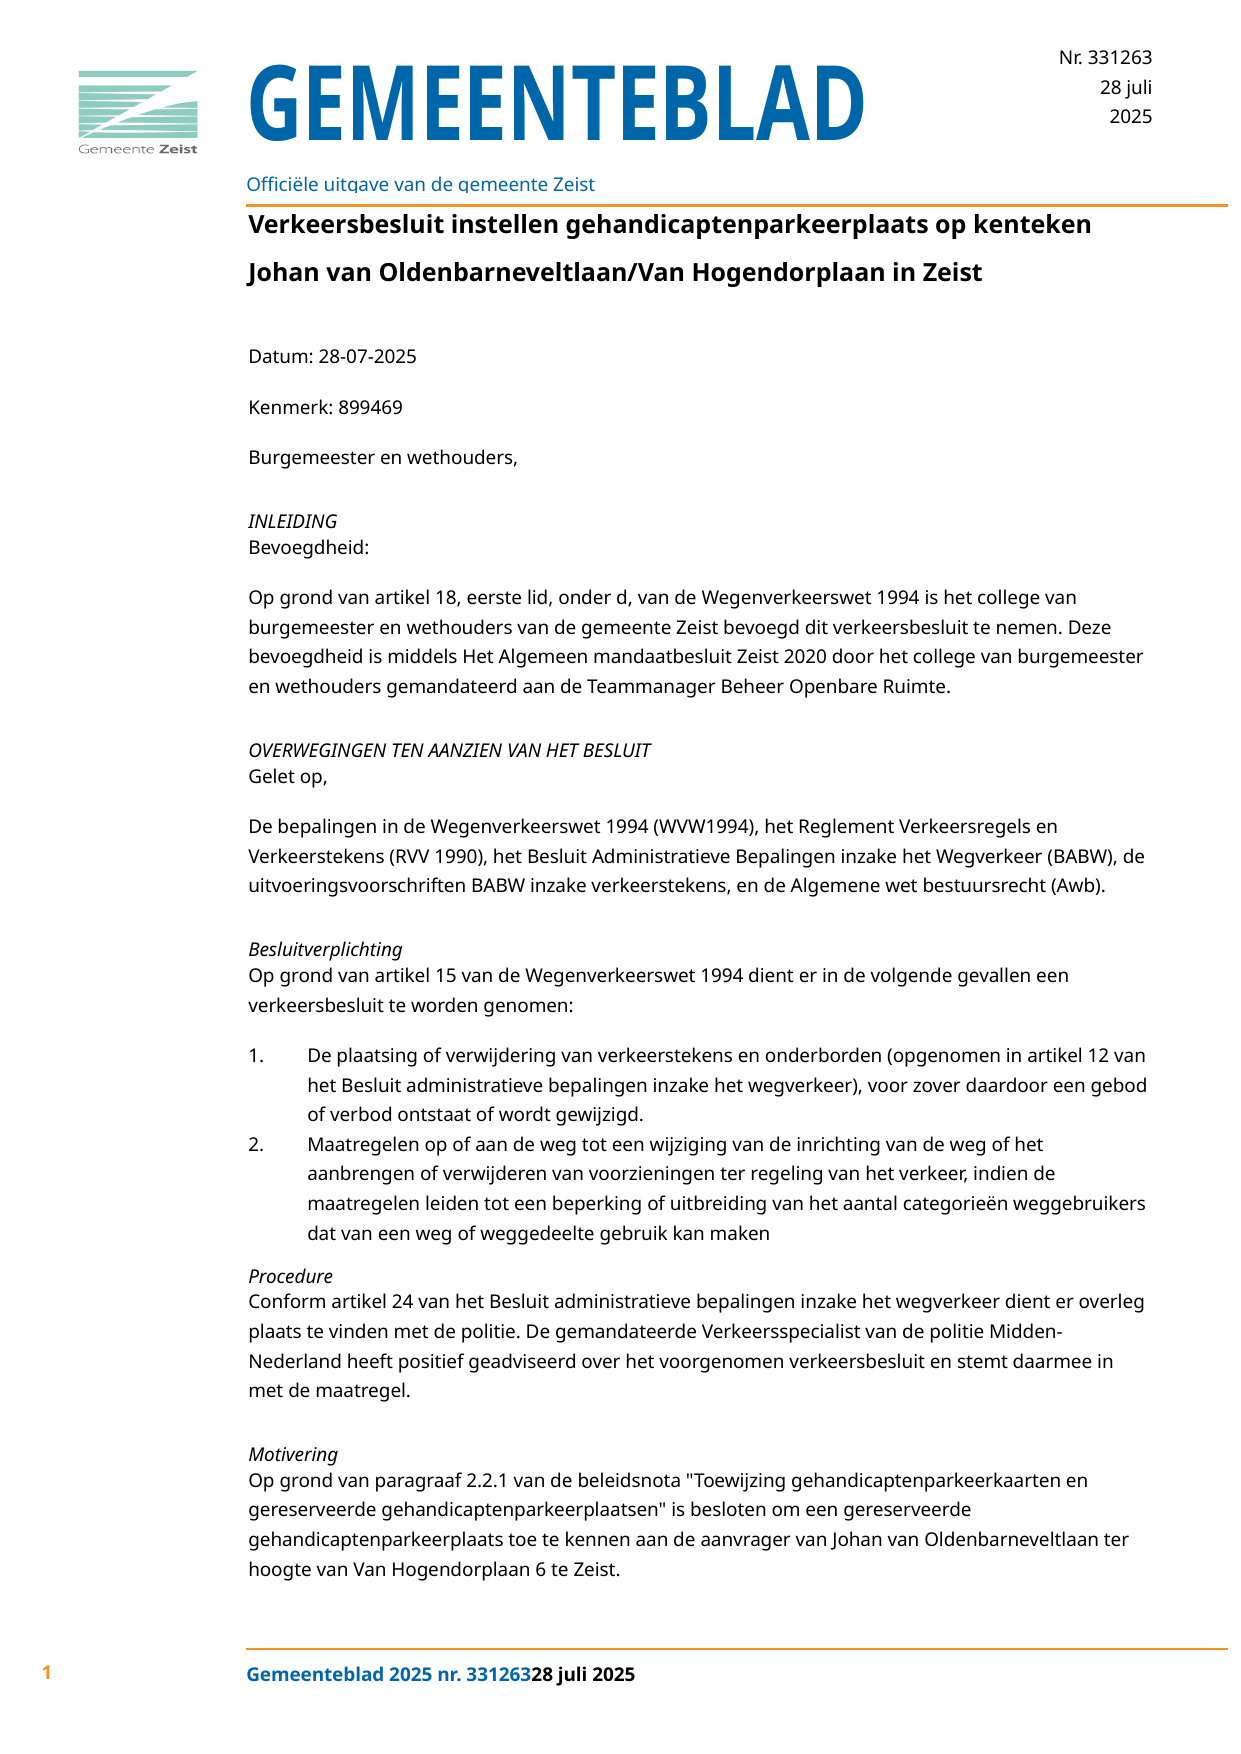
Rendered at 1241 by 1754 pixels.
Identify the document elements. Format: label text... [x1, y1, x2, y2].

text INLEIDING [248, 508, 1152, 534]
text Conform artikel 24 van het Besluit administratieve bepalingen inzake het wegverkeer dient er overleg plaats te vinden met de politie. De gemandateerde Verkeersspecialist van de politie Midden-Nederland heeft positief geadviseerd over het voorgenomen verkeersbesluit en stemt daarmee in met de maatregel. [248, 1289, 1152, 1403]
text Kenmerk: 899469 [248, 394, 1152, 420]
text Datum: 28-07-2025 [248, 344, 1152, 369]
text Gelet op, [248, 763, 1152, 789]
text OVERWEGINGEN TEN AANZIEN VAN HET BESLUIT [248, 737, 1152, 763]
text Op grond van artikel 15 van de Wegenverkeerswet 1994 dient er in de volgende gevallen een verkeersbesluit te worden genomen: [248, 962, 1152, 1018]
text Verkeersbesluit instellen gehandicaptenparkeerplaats op kenteken Johan van Oldenbarneveltlaan/Van Hogendorplaan in Zeist [248, 207, 1152, 288]
text Motivering [248, 1441, 1152, 1467]
picture [41, 47, 231, 172]
text Procedure [248, 1263, 1152, 1289]
text Burgemeester en wethouders, [248, 444, 1152, 470]
list Maatregelen op of aan de weg tot een wijziging van de inrichting van de weg of het aanbrengen of verwijderen van voorzieningen ter regeling van het verkeer, indien de maatregelen leiden tot een beperking of uitbreiding van het aantal categorieën weggebruikers dat van een weg of weggedeelte gebruik kan maken [248, 1131, 1152, 1246]
text Op grond van paragraaf 2.2.1 van de beleidsnota "Toewijzing gehandicaptenparkeerkaarten en gereserveerde gehandicaptenparkeerplaatsen" is besloten om een gereserveerde gehandicaptenparkeerplaats toe te kennen aan de aanvrager van Johan van Oldenbarneveltlaan ter hoogte van Van Hogendorplaan 6 te Zeist. [248, 1467, 1152, 1582]
text Bevoegdheid: [248, 534, 1152, 560]
list De plaatsing of verwijdering van verkeerstekens en onderborden (opgenomen in artikel 12 van het Besluit administratieve bepalingen inzake het wegverkeer), voor zover daardoor een gebod of verbod ontstaat of wordt gewijzigd. [248, 1042, 1152, 1127]
text Op grond van artikel 18, eerste lid, onder d, van de Wegenverkeerswet 1994 is het college van burgemeester en wethouders van de gemeente Zeist bevoegd dit verkeersbesluit te nemen. Deze bevoegdheid is middels Het Algemeen mandaatbesluit Zeist 2020 door het college van burgemeester en wethouders gemandateerd aan de Teammanager Beheer Openbare Ruimte. [248, 584, 1152, 699]
text De bepalingen in de Wegenverkeerswet 1994 (WVW1994), het Reglement Verkeersregels en Verkeerstekens (RVV 1990), het Besluit Administratieve Bepalingen inzake het Wegverkeer (BABW), de uitvoeringsvoorschriften BABW inzake verkeerstekens, en de Algemene wet bestuursrecht (Awb). [248, 813, 1152, 898]
text Besluitverplichting [248, 937, 1152, 962]
